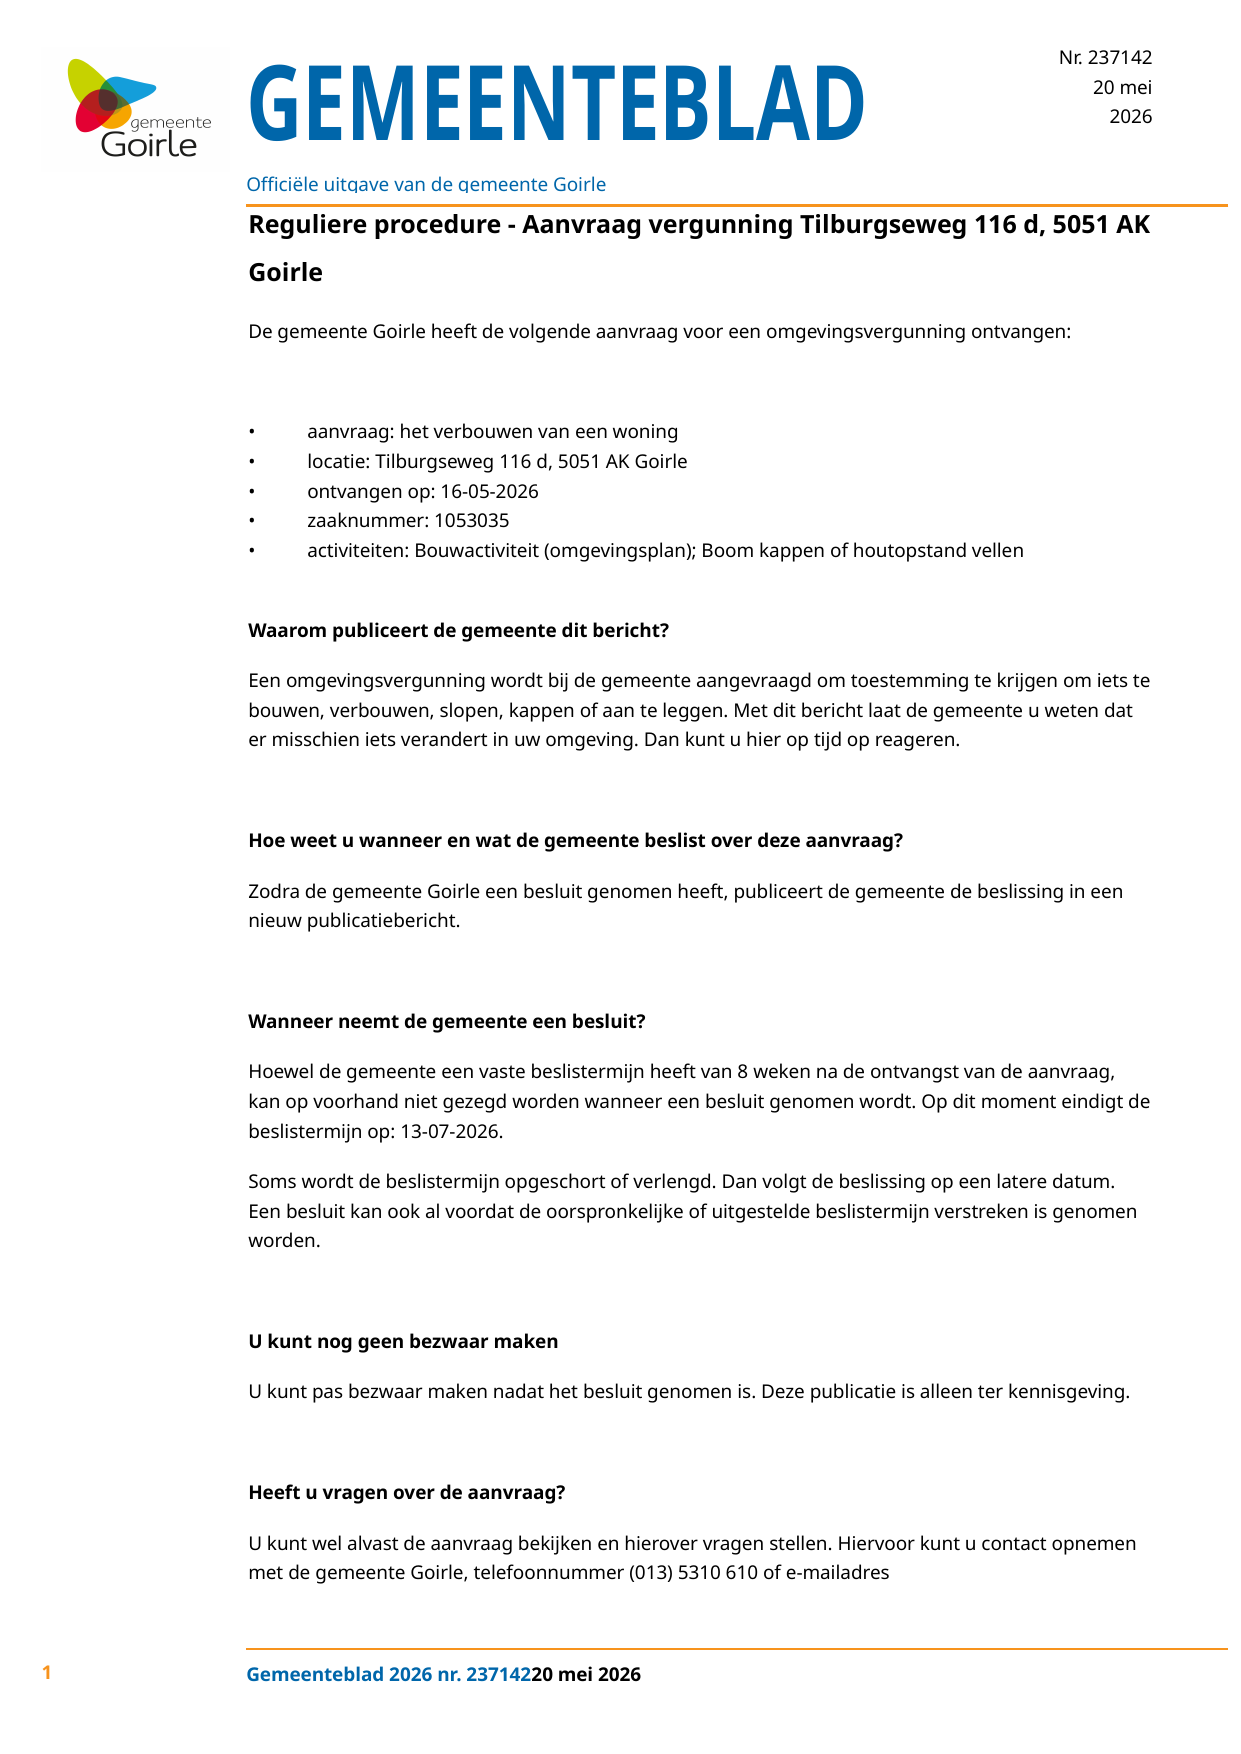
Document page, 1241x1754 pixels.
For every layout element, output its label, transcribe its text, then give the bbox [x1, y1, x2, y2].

list ontvangen op: 16-05-2026 [248, 478, 1152, 504]
list aanvraag: het verbouwen van een woning [248, 419, 1152, 444]
text Soms wordt de beslistermijn opgeschort of verlengd. Dan volgt de beslissing op een latere datum. Een besluit kan ook al voordat de oorspronkelijke of uitgestelde beslistermijn verstreken is genomen worden. [248, 1168, 1152, 1253]
list locatie: Tilburgseweg 116 d, 5051 AK Goirle [248, 448, 1152, 474]
text De gemeente Goirle heeft de volgende aanvraag voor een omgevingsvergunning ontvangen: [248, 318, 1152, 344]
text Waarom publiceert de gemeente dit bericht? [248, 617, 1152, 643]
text Wanneer neemt de gemeente een besluit? [248, 1008, 1152, 1034]
text Hoewel de gemeente een vaste beslistermijn heeft van 8 weken na de ontvangst van de aanvraag, kan op voorhand niet gezegd worden wanneer een besluit genomen wordt. Op dit moment eindigt de beslistermijn op: 13-07-2026. [248, 1059, 1152, 1144]
list activiteiten: Bouwactiviteit (omgevingsplan); Boom kappen of houtopstand vellen [248, 537, 1152, 563]
text Reguliere procedure - Aanvraag vergunning Tilburgseweg 116 d, 5051 AK Goirle [248, 207, 1152, 288]
text Hoe weet u wanneer en wat de gemeente beslist over deze aanvraag? [248, 827, 1152, 853]
text U kunt nog geen bezwaar maken [248, 1328, 1152, 1354]
text U kunt pas bezwaar maken nadat het besluit genomen is. Deze publicatie is alleen ter kennisgeving. [248, 1379, 1152, 1404]
text Heeft u vragen over de aanvraag? [248, 1479, 1152, 1505]
text Een omgevingsvergunning wordt bij de gemeente aangevraagd om toestemming te krijgen om iets te bouwen, verbouwen, slopen, kappen of aan te leggen. Met dit bericht laat de gemeente u weten dat er misschien iets verandert in uw omgeving. Dan kunt u hier op tijd op reageren. [248, 667, 1152, 752]
list zaaknummer: 1053035 [248, 507, 1152, 533]
text U kunt wel alvast de aanvraag bekijken en hierover vragen stellen. Hiervoor kunt u contact opnemen met de gemeente Goirle, telefoonnummer (013) 5310 610 of e-mailadres [248, 1530, 1152, 1585]
picture [41, 47, 231, 172]
text Zodra de gemeente Goirle een besluit genomen heeft, publiceert de gemeente de beslissing in een nieuw publicatiebericht. [248, 878, 1152, 933]
